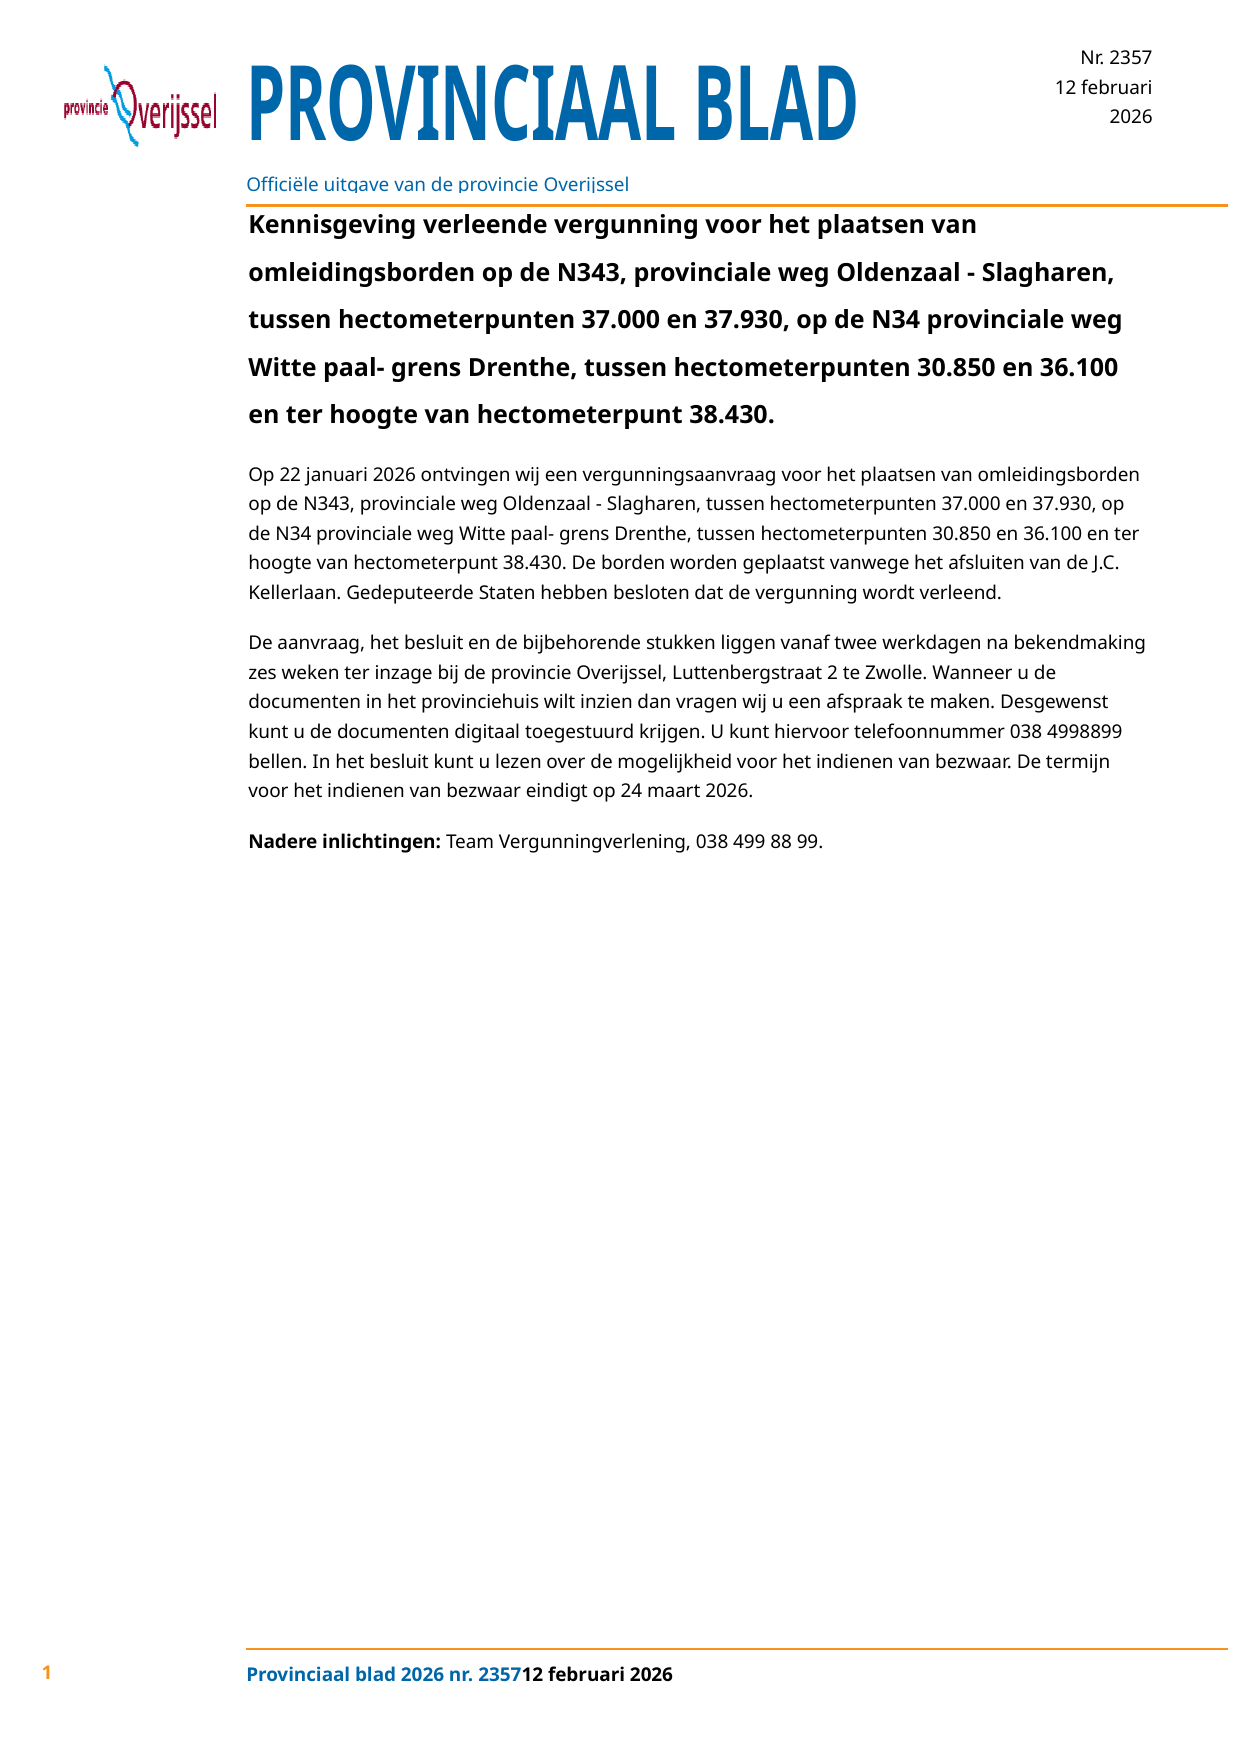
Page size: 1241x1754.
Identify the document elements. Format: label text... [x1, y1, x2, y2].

text Op 22 januari 2026 ontvingen wij een vergunningsaanvraag voor het plaatsen van omleidingsborden op de N343, provinciale weg Oldenzaal - Slagharen, tussen hectometerpunten 37.000 en 37.930, op de N34 provinciale weg Witte paal- grens Drenthe, tussen hectometerpunten 30.850 en 36.100 en ter hoogte van hectometerpunt 38.430. De borden worden geplaatst vanwege het afsluiten van de J.C. Kellerlaan. Gedeputeerde Staten hebben besloten dat de vergunning wordt verleend. [248, 461, 1152, 605]
text Nadere inlichtingen: Team Vergunningverlening, 038 499 88 99. [248, 828, 1152, 853]
text De aanvraag, het besluit en de bijbehorende stukken liggen vanaf twee werkdagen na bekendmaking zes weken ter inzage bij de provincie Overijssel, Luttenbergstraat 2 te Zwolle. Wanneer u de documenten in het provinciehuis wilt inzien dan vragen wij u een afspraak te maken. Desgewenst kunt u de documenten digitaal toegestuurd krijgen. U kunt hiervoor telefoonnummer 038 4998899 bellen. In het besluit kunt u lezen over de mogelijkheid voor het indienen van bezwaar. De termijn voor het indienen van bezwaar eindigt op 24 maart 2026. [248, 629, 1152, 803]
text Kennisgeving verleende vergunning voor het plaatsen van omleidingsborden op de N343, provinciale weg Oldenzaal - Slagharen, tussen hectometerpunten 37.000 en 37.930, op de N34 provinciale weg Witte paal- grens Drenthe, tussen hectometerpunten 30.850 en 36.100 en ter hoogte van hectometerpunt 38.430. [248, 207, 1152, 431]
picture [41, 47, 231, 172]
